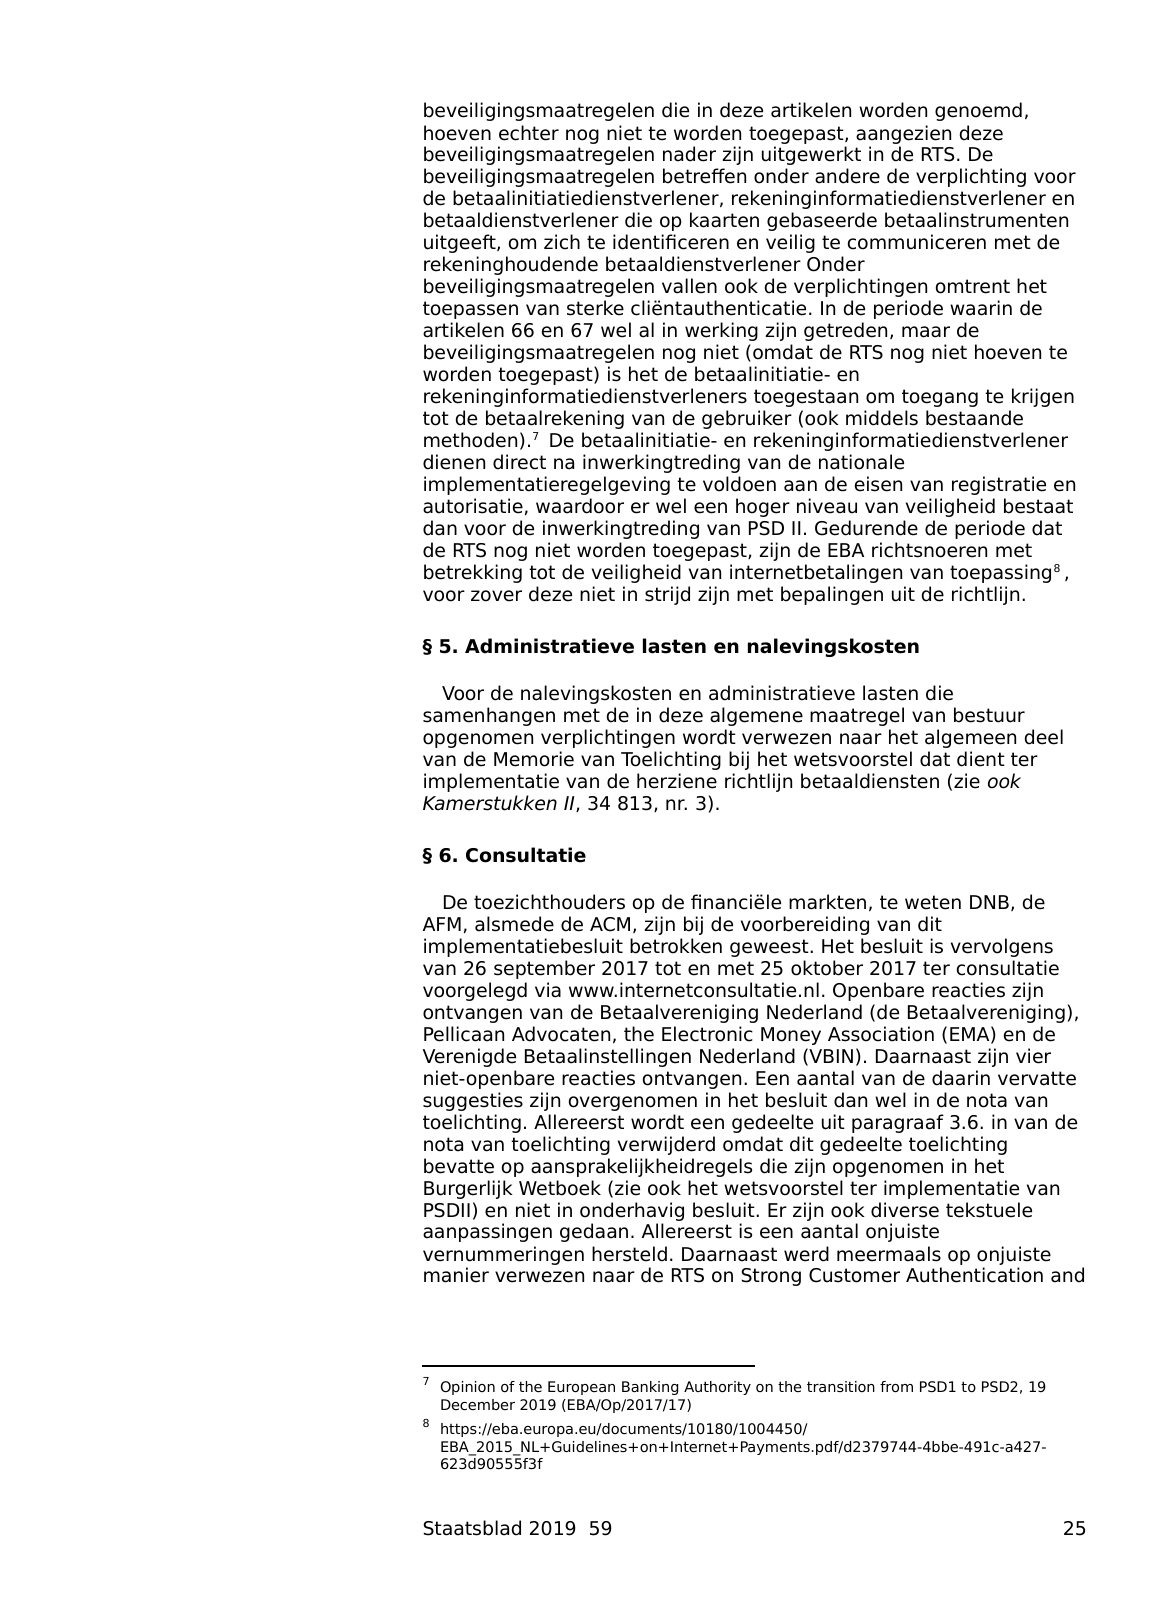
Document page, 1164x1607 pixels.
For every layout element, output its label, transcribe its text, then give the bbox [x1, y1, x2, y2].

text Opinion of the European Banking Authority on the transition from PSD1 to PSD2, 19 December 2019 (EBA/Op/2017/17) [422, 1375, 1087, 1414]
subtitle § 5. Administratieve lasten en nalevingskosten [422, 636, 1087, 658]
text https://eba.europa.eu/documents/10180/1004450/EBA_2015_NL+Guidelines+on+Internet+Payments.pdf/d2379744-4bbe-491c-a427-623d90555f3f [422, 1417, 1087, 1473]
subtitle § 6. Consultatie [422, 845, 1087, 867]
text De toezichthouders op de financiële markten, te weten DNB, de AFM, alsmede de ACM, zijn bij de voorbereiding van dit implementatiebesluit betrokken geweest. Het besluit is vervolgens van 26 september 2017 tot en met 25 oktober 2017 ter consultatie voorgelegd via www.internetconsultatie.nl. Openbare reacties zijn ontvangen van de Betaalvereniging Nederland (de Betaalvereniging), Pellicaan Advocaten, the Electronic Money Association (EMA) en de Verenigde Betaalinstellingen Nederland (VBIN). Daarnaast zijn vier niet-openbare reacties ontvangen. Een aantal van de daarin vervatte suggesties zijn overgenomen in het besluit dan wel in de nota van toelichting. Allereerst wordt een gedeelte uit paragraaf 3.6. in van de nota van toelichting verwijderd omdat dit gedeelte toelichting bevatte op aansprakelijkheidregels die zijn opgenomen in het Burgerlijk Wetboek (zie ook het wetsvoorstel ter implementatie van PSDII) en niet in onderhavig besluit. Er zijn ook diverse tekstuele aanpassingen gedaan. Allereerst is een aantal onjuiste vernummeringen hersteld. Daarnaast werd meermaals op onjuiste manier verwezen naar de RTS on Strong Customer Authentication and [422, 892, 1087, 1287]
text beveiligingsmaatregelen die in deze artikelen worden genoemd, hoeven echter nog niet te worden toegepast, aangezien deze beveiligingsmaatregelen nader zijn uitgewerkt in de RTS. De beveiligingsmaatregelen betreffen onder andere de verplichting voor de betaalinitiatiedienstverlener, rekeninginformatiedienstverlener en betaaldienstverlener die op kaarten gebaseerde betaalinstrumenten uitgeeft, om zich te identificeren en veilig te communiceren met de rekeninghoudende betaaldienstverlener Onder beveiligingsmaatregelen vallen ook de verplichtingen omtrent het toepassen van sterke cliëntauthenticatie. In de periode waarin de artikelen 66 en 67 wel al in werking zijn getreden, maar de beveiligingsmaatregelen nog niet (omdat de RTS nog niet hoeven te worden toegepast) is het de betaalinitiatie- en rekeninginformatiedienstverleners toegestaan om toegang te krijgen tot de betaalrekening van de gebruiker (ook middels bestaande methoden). De betaalinitiatie- en rekeninginformatiedienstverlener dienen direct na inwerkingtreding van de nationale implementatieregelgeving te voldoen aan de eisen van registratie en autorisatie, waardoor er wel een hoger niveau van veiligheid bestaat dan voor de inwerkingtreding van PSD II. Gedurende de periode dat de RTS nog niet worden toegepast, zijn de EBA richtsnoeren met betrekking tot de veiligheid van internetbetalingen van toepassing, voor zover deze niet in strijd zijn met bepalingen uit de richtlijn. [422, 100, 1087, 606]
text Voor de nalevingskosten en administratieve lasten die samenhangen met de in deze algemene maatregel van bestuur opgenomen verplichtingen wordt verwezen naar het algemeen deel van de Memorie van Toelichting bij het wetsvoorstel dat dient ter implementatie van de herziene richtlijn betaaldiensten (zie ook Kamerstukken II, 34 813, nr. 3). [422, 683, 1087, 815]
